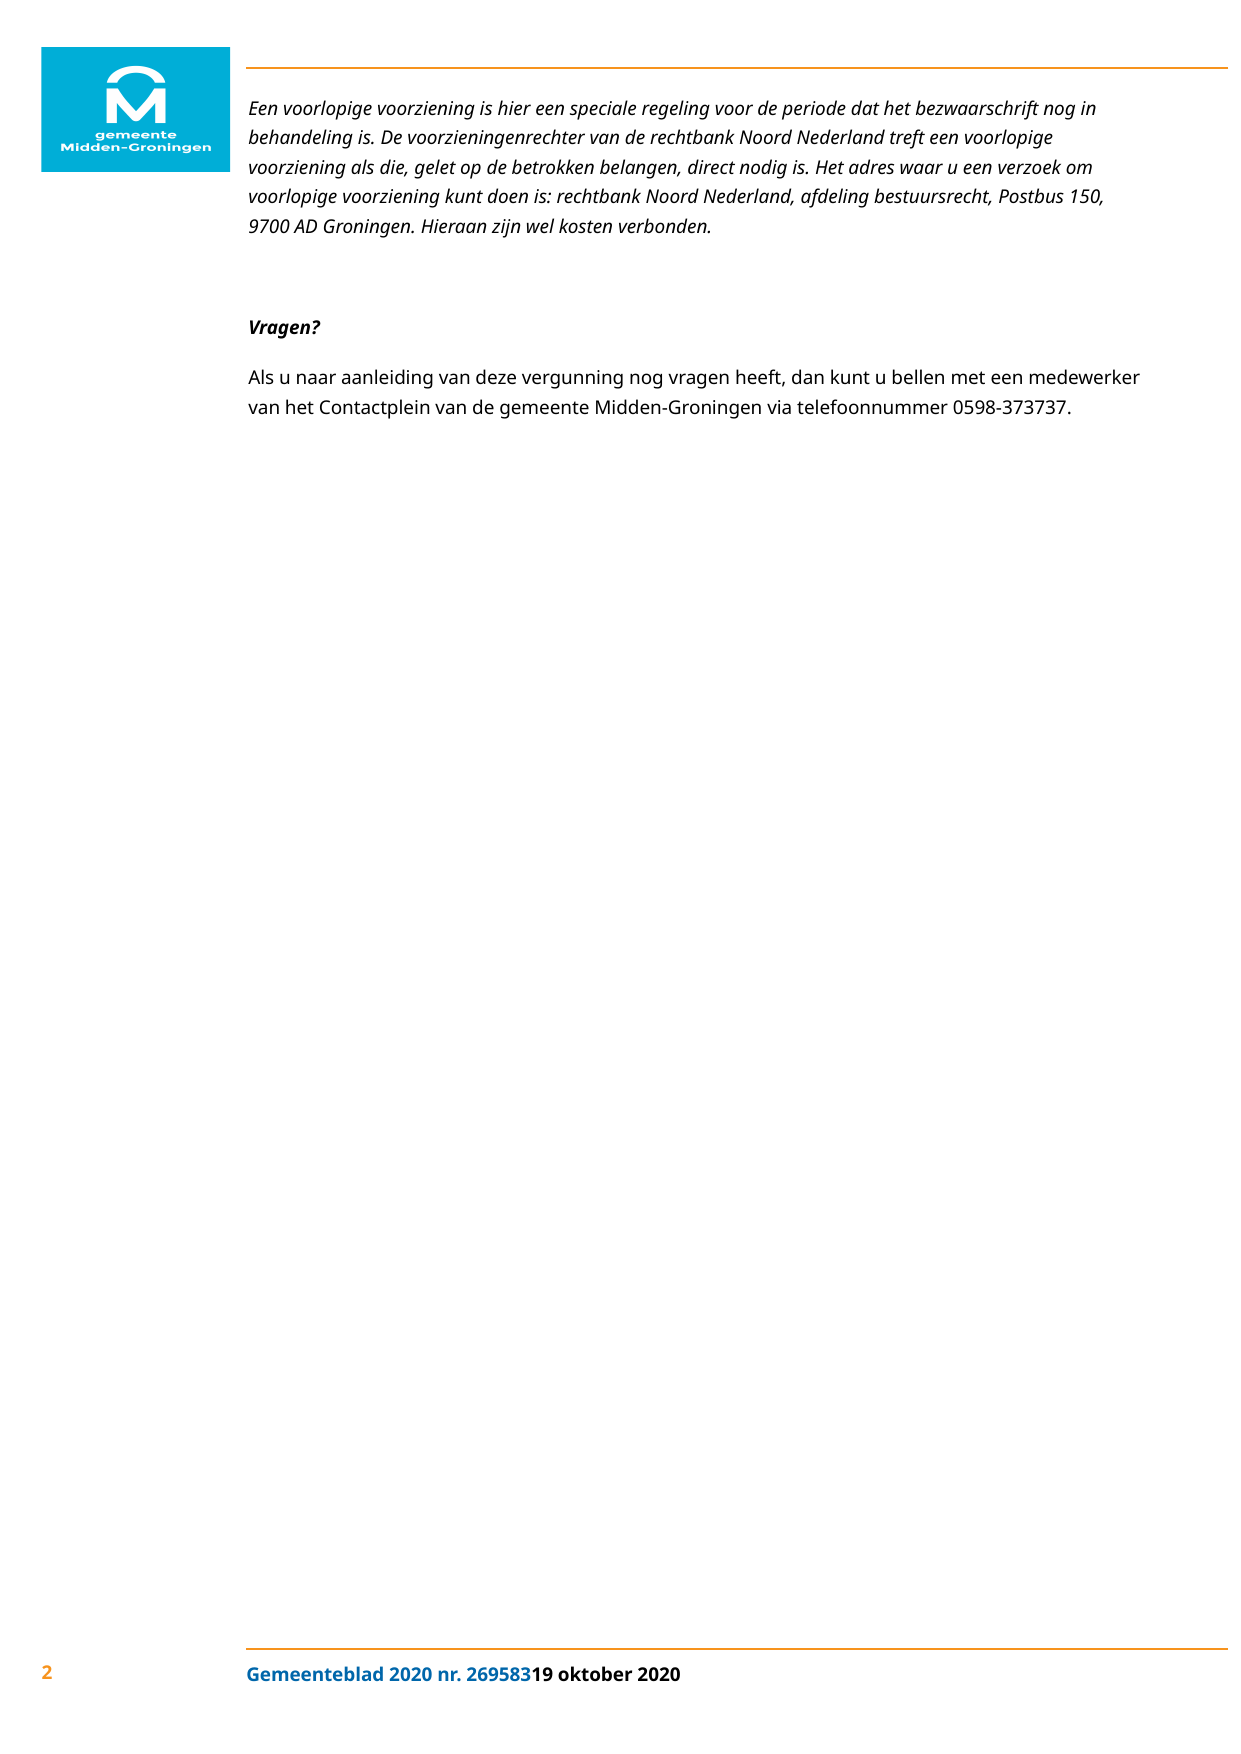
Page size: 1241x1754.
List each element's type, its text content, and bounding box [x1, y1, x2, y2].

picture [107, 89, 165, 122]
picture [108, 66, 164, 82]
picture [184, 146, 190, 153]
text Een voorlopige voorziening is hier een speciale regeling voor de periode dat het bezwaarschrift nog in behandeling is. De voorzieningenrechter van de rechtbank Noord Nederland treft een voorlopige voorziening als die, gelet op de betrokken belangen, direct nodig is. Het adres waar u een verzoek om voorlopige voorziening kunt doen is: rechtbank Noord Nederland, afdeling bestuursrecht, Postbus 150, 9700 AD Groningen. Hieraan zijn wel kosten verbonden. [248, 95, 1152, 239]
text Als u naar aanleiding van deze vergunning nog vragen heeft, dan kunt u bellen met een medewerker van het Contactplein van de gemeente Midden-Groningen via telefoonnummer 0598-373737. [248, 364, 1152, 420]
text Vragen? [248, 314, 1152, 340]
